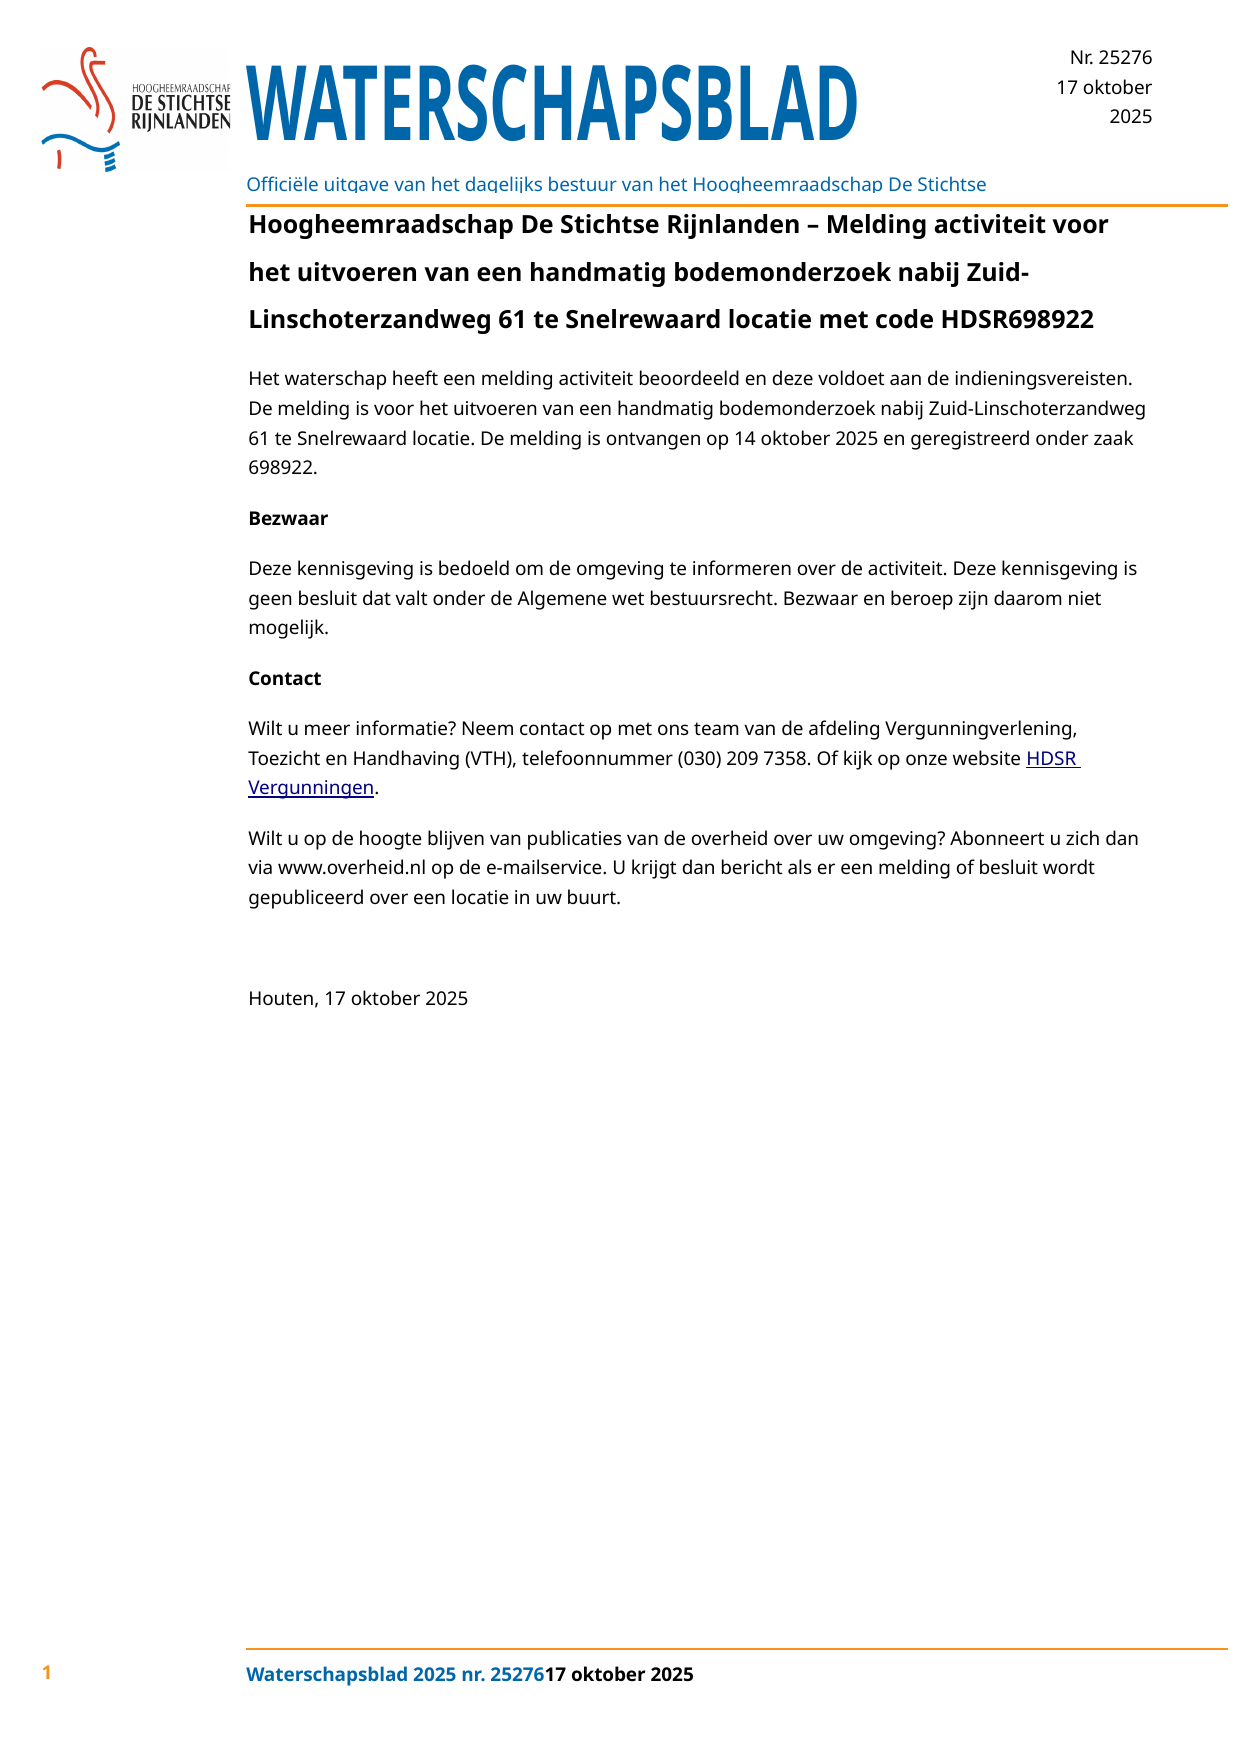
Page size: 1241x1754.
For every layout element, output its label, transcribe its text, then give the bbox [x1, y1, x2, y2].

text Wilt u op de hoogte blijven van publicaties van de overheid over uw omgeving? Abonneert u zich dan via www.overheid.nl op de e-mailservice. U krijgt dan bericht als er een melding of besluit wordt gepubliceerd over een locatie in uw buurt. [248, 825, 1152, 909]
text Wilt u meer informatie? Neem contact op met ons team van de afdeling Vergunningverlening, Toezicht en Handhaving (VTH), telefoonnummer (030) 209 7358. Of kijk op onze website HDSR Vergunningen. [248, 715, 1152, 800]
text Deze kennisgeving is bedoeld om de omgeving te informeren over de activiteit. Deze kennisgeving is geen besluit dat valt onder de Algemene wet bestuursrecht. Bezwaar en beroep zijn daarom niet mogelijk. [248, 555, 1152, 640]
text Houten, 17 oktober 2025 [248, 985, 1152, 1010]
text Hoogheemraadschap De Stichtse Rijnlanden – Melding activiteit voor het uitvoeren van een handmatig bodemonderzoek nabij Zuid-Linschoterzandweg 61 te Snelrewaard locatie met code HDSR698922 [248, 207, 1152, 336]
text Bezwaar [248, 505, 1152, 530]
text Contact [248, 665, 1152, 690]
picture [41, 47, 231, 172]
text Het waterschap heeft een melding activiteit beoordeeld en deze voldoet aan de indieningsvereisten. De melding is voor het uitvoeren van een handmatig bodemonderzoek nabij Zuid-Linschoterzandweg 61 te Snelrewaard locatie. De melding is ontvangen op 14 oktober 2025 en geregistreerd onder zaak 698922. [248, 366, 1152, 480]
